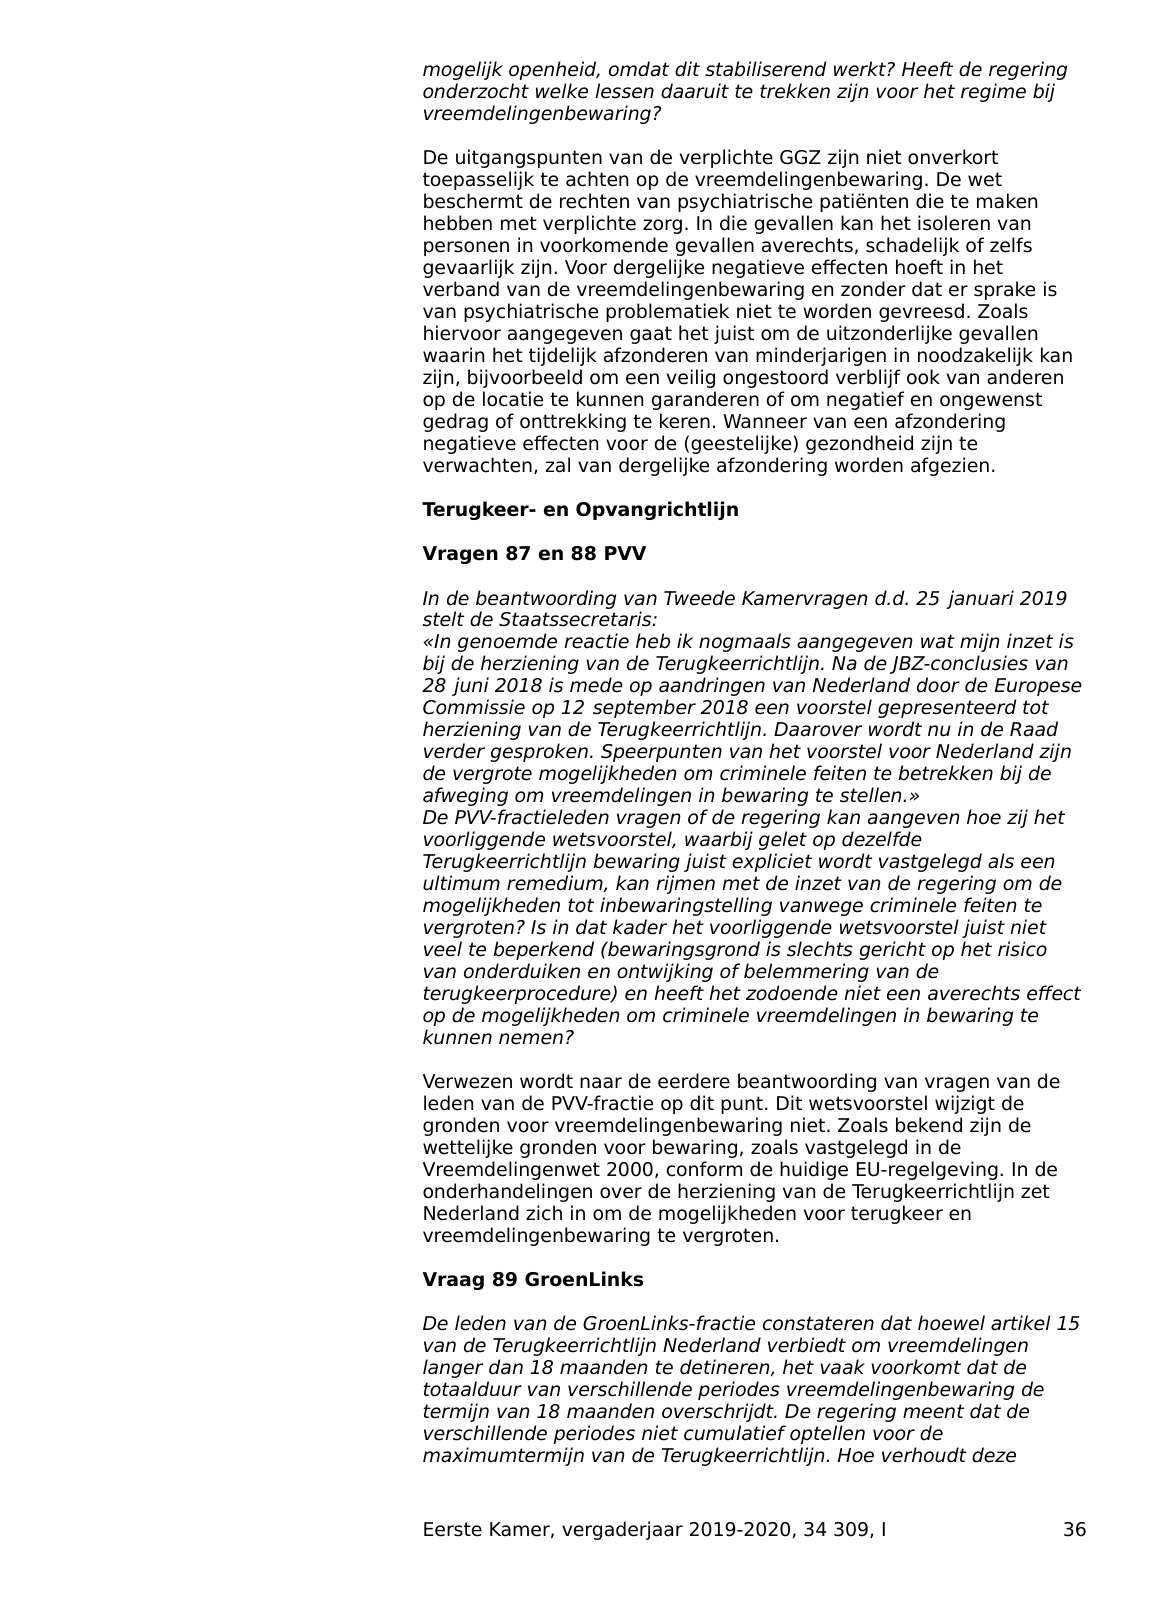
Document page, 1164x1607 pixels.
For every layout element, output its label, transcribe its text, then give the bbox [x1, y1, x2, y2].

text De PVV-fractieleden vragen of de regering kan aangeven hoe zij het voorliggende wetsvoorstel, waarbij gelet op dezelfde Terugkeerrichtlijn bewaring juist expliciet wordt vastgelegd als een ultimum remedium, kan rijmen met de inzet van de regering om de mogelijkheden tot inbewaringstelling vanwege criminele feiten te vergroten? Is in dat kader het voorliggende wetsvoorstel juist niet veel te beperkend (bewaringsgrond is slechts gericht op het risico van onderduiken en ontwijking of belemmering van de terugkeerprocedure) en heeft het zodoende niet een averechts effect op de mogelijkheden om criminele vreemdelingen in bewaring te kunnen nemen? [422, 807, 1087, 1049]
subtitle Vragen 87 en 88 PVV [422, 543, 1087, 565]
text De leden van de GroenLinks-fractie constateren dat hoewel artikel 15 van de Terugkeerrichtlijn Nederland verbiedt om vreemdelingen langer dan 18 maanden te detineren, het vaak voorkomt dat de totaalduur van verschillende periodes vreemdelingenbewaring de termijn van 18 maanden overschrijdt. De regering meent dat de verschillende periodes niet cumulatief optellen voor de maximumtermijn van de Terugkeerrichtlijn. Hoe verhoudt deze [422, 1313, 1087, 1467]
subtitle Terugkeer- en Opvangrichtlijn [422, 499, 1087, 521]
text Verwezen wordt naar de eerdere beantwoording van vragen van de leden van de PVV-fractie op dit punt. Dit wetsvoorstel wijzigt de gronden voor vreemdelingenbewaring niet. Zoals bekend zijn de wettelijke gronden voor bewaring, zoals vastgelegd in de Vreemdelingenwet 2000, conform de huidige EU-regelgeving. In de onderhandelingen over de herziening van de Terugkeerrichtlijn zet Nederland zich in om de mogelijkheden voor terugkeer en vreemdelingenbewaring te vergroten. [422, 1071, 1087, 1247]
text mogelijk openheid, omdat dit stabiliserend werkt? Heeft de regering onderzocht welke lessen daaruit te trekken zijn voor het regime bij vreemdelingenbewaring? [422, 59, 1087, 125]
text In de beantwoording van Tweede Kamervragen d.d. 25 januari 2019 stelt de Staatssecretaris: [422, 587, 1087, 631]
text «In genoemde reactie heb ik nogmaals aangegeven wat mijn inzet is bij de herziening van de Terugkeerrichtlijn. Na de JBZ-conclusies van 28 juni 2018 is mede op aandringen van Nederland door de Europese Commissie op 12 september 2018 een voorstel gepresenteerd tot herziening van de Terugkeerrichtlijn. Daarover wordt nu in de Raad verder gesproken. Speerpunten van het voorstel voor Nederland zijn de vergrote mogelijkheden om criminele feiten te betrekken bij de afweging om vreemdelingen in bewaring te stellen.» [422, 631, 1087, 807]
text De uitgangspunten van de verplichte GGZ zijn niet onverkort toepasselijk te achten op de vreemdelingenbewaring. De wet beschermt de rechten van psychiatrische patiënten die te maken hebben met verplichte zorg. In die gevallen kan het isoleren van personen in voorkomende gevallen averechts, schadelijk of zelfs gevaarlijk zijn. Voor dergelijke negatieve effecten hoeft in het verband van de vreemdelingenbewaring en zonder dat er sprake is van psychiatrische problematiek niet te worden gevreesd. Zoals hiervoor aangegeven gaat het juist om de uitzonderlijke gevallen waarin het tijdelijk afzonderen van minderjarigen in noodzakelijk kan zijn, bijvoorbeeld om een veilig ongestoord verblijf ook van anderen op de locatie te kunnen garanderen of om negatief en ongewenst gedrag of onttrekking te keren. Wanneer van een afzondering negatieve effecten voor de (geestelijke) gezondheid zijn te verwachten, zal van dergelijke afzondering worden afgezien. [422, 147, 1087, 477]
subtitle Vraag 89 GroenLinks [422, 1269, 1087, 1291]
